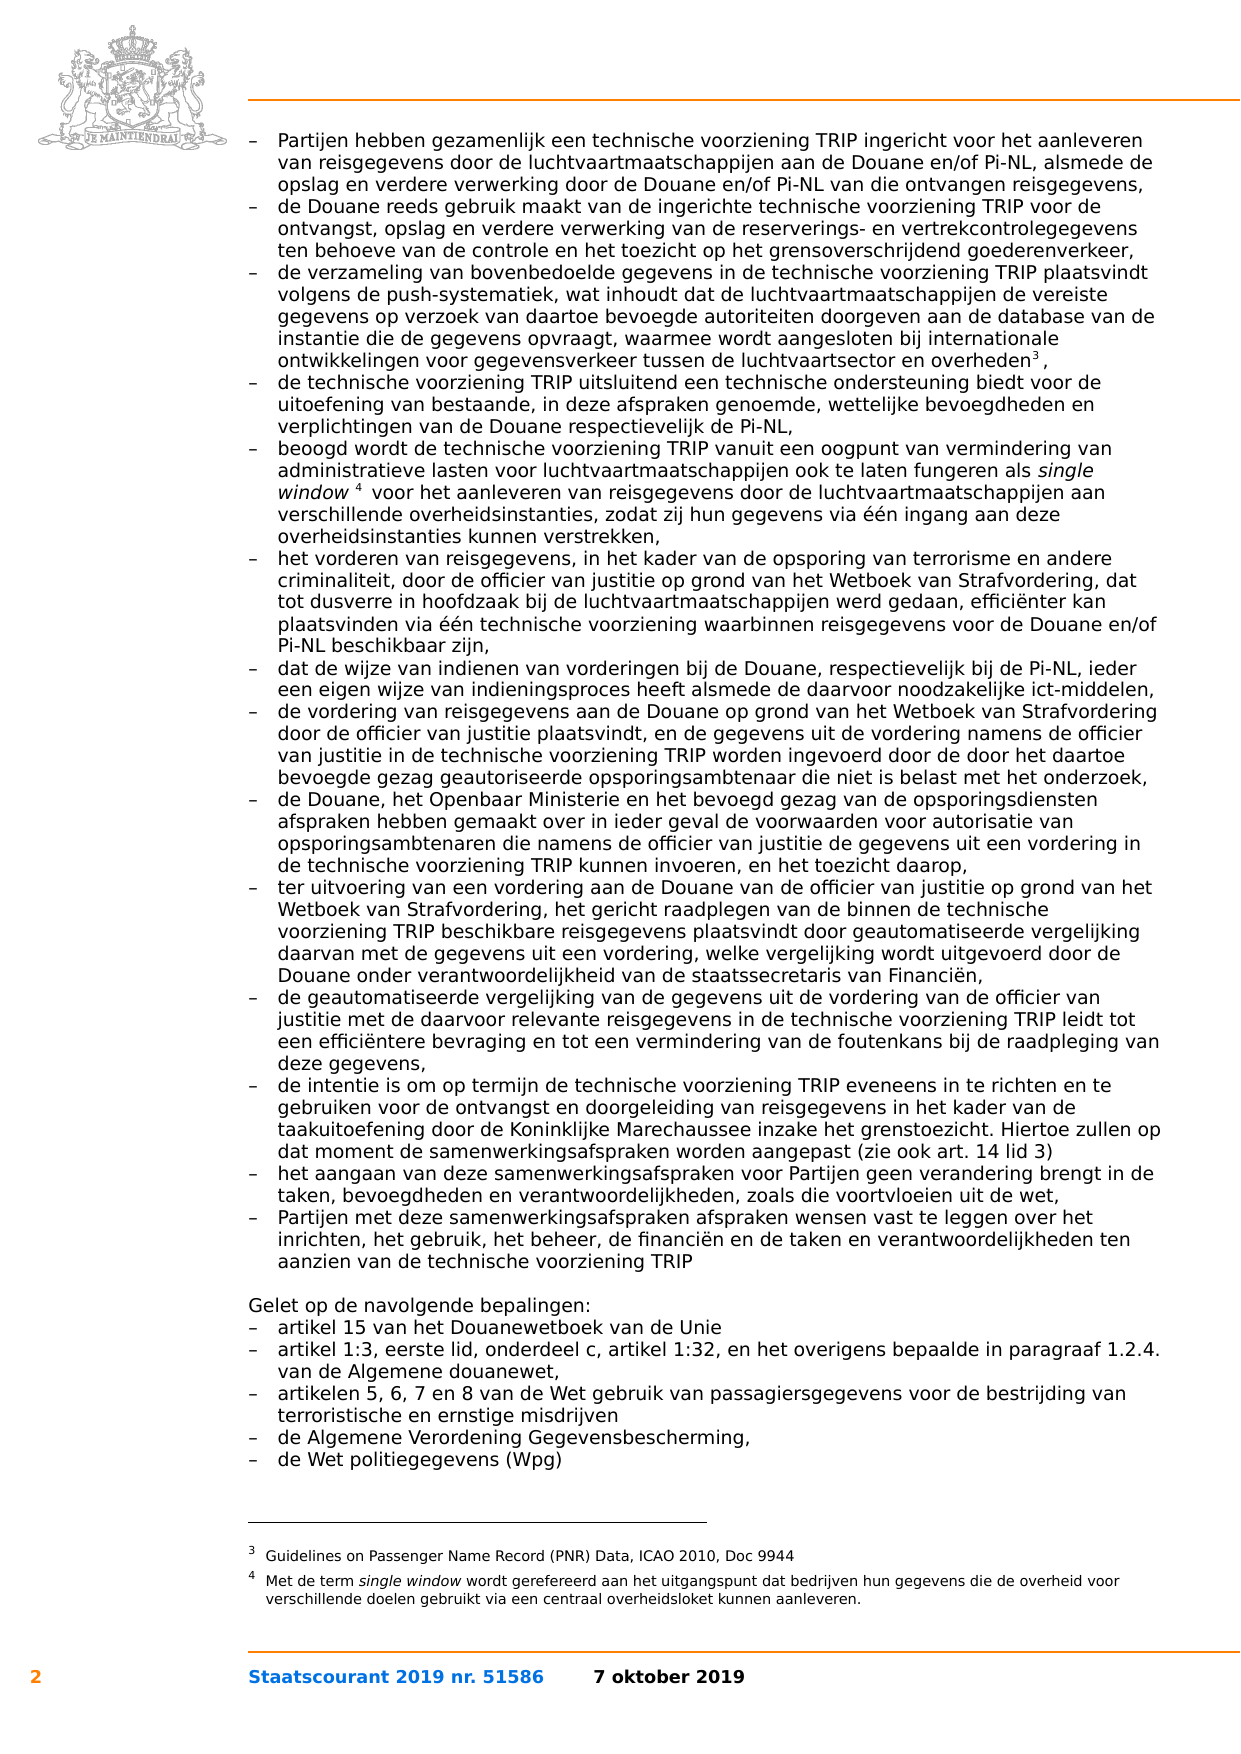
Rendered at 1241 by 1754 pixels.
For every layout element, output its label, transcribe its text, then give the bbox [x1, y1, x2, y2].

text – Partijen hebben gezamenlijk een technische voorziening TRIP ingericht voor het aanleveren van reisgegevens door de luchtvaartmaatschappijen aan de Douane en/of Pi-NL, alsmede de opslag en verdere verwerking door de Douane en/of Pi-NL van die ontvangen reisgegevens, [248, 130, 1163, 196]
text – de Wet politiegegevens (Wpg) [248, 1448, 1163, 1471]
text – het aangaan van deze samenwerkingsafspraken voor Partijen geen verandering brengt in de taken, bevoegdheden en verantwoordelijkheden, zoals die voortvloeien uit de wet, [248, 1163, 1163, 1207]
text – de Douane reeds gebruik maakt van de ingerichte technische voorziening TRIP voor de ontvangst, opslag en verdere verwerking van de reserverings- en vertrekcontrolegegevens ten behoeve van de controle en het toezicht op het grensoverschrijdend goederenverkeer, [248, 196, 1163, 262]
text – de verzameling van bovenbedoelde gegevens in de technische voorziening TRIP plaatsvindt volgens de push-systematiek, wat inhoudt dat de luchtvaartmaatschappijen de vereiste gegevens op verzoek van daartoe bevoegde autoriteiten doorgeven aan de database van de instantie die de gegevens opvraagt, waarmee wordt aangesloten bij internationale ontwikkelingen voor gegevensverkeer tussen de luchtvaartsector en overheden, [248, 262, 1163, 372]
text Guidelines on Passenger Name Record (PNR) Data, ICAO 2010, Doc 9944 [248, 1544, 1163, 1566]
text – artikelen 5, 6, 7 en 8 van de Wet gebruik van passagiersgegevens voor de bestrijding van terroristische en ernstige misdrijven [248, 1383, 1163, 1427]
text – de technische voorziening TRIP uitsluitend een technische ondersteuning biedt voor de uitoefening van bestaande, in deze afspraken genoemde, wettelijke bevoegdheden en verplichtingen van de Douane respectievelijk de Pi-NL, [248, 372, 1163, 438]
text – artikel 1:3, eerste lid, onderdeel c, artikel 1:32, en het overigens bepaalde in paragraaf 1.2.4. van de Algemene douanewet, [248, 1339, 1163, 1383]
text – de intentie is om op termijn de technische voorziening TRIP eveneens in te richten en te gebruiken voor de ontvangst en doorgeleiding van reisgegevens in het kader van de taakuitoefening door de Koninklijke Marechaussee inzake het grenstoezicht. Hiertoe zullen op dat moment de samenwerkingsafspraken worden aangepast (zie ook art. 14 lid 3) [248, 1075, 1163, 1163]
text Met de term single window wordt gerefereerd aan het uitgangspunt dat bedrijven hun gegevens die de overheid voor verschillende doelen gebruikt via een centraal overheidsloket kunnen aanleveren. [248, 1569, 1163, 1608]
text – de Douane, het Openbaar Ministerie en het bevoegd gezag van de opsporingsdiensten afspraken hebben gemaakt over in ieder geval de voorwaarden voor autorisatie van opsporingsambtenaren die namens de officier van justitie de gegevens uit een vordering in de technische voorziening TRIP kunnen invoeren, en het toezicht daarop, [248, 789, 1163, 877]
picture [38, 25, 227, 150]
text – de vordering van reisgegevens aan de Douane op grond van het Wetboek van Strafvordering door de officier van justitie plaatsvindt, en de gegevens uit de vordering namens de officier van justitie in de technische voorziening TRIP worden ingevoerd door de door het daartoe bevoegde gezag geautoriseerde opsporingsambtenaar die niet is belast met het onderzoek, [248, 701, 1163, 789]
text Gelet op de navolgende bepalingen: [248, 1295, 1163, 1317]
text – ter uitvoering van een vordering aan de Douane van de officier van justitie op grond van het Wetboek van Strafvordering, het gericht raadplegen van de binnen de technische voorziening TRIP beschikbare reisgegevens plaatsvindt door geautomatiseerde vergelijking daarvan met de gegevens uit een vordering, welke vergelijking wordt uitgevoerd door de Douane onder verantwoordelijkheid van de staatssecretaris van Financiën, [248, 877, 1163, 987]
text – artikel 15 van het Douanewetboek van de Unie [248, 1317, 1163, 1339]
text – beoogd wordt de technische voorziening TRIP vanuit een oogpunt van vermindering van administratieve lasten voor luchtvaartmaatschappijen ook te laten fungeren als single window voor het aanleveren van reisgegevens door de luchtvaartmaatschappijen aan verschillende overheidsinstanties, zodat zij hun gegevens via één ingang aan deze overheidsinstanties kunnen verstrekken, [248, 438, 1163, 547]
text – de Algemene Verordening Gegevensbescherming, [248, 1427, 1163, 1448]
text – Partijen met deze samenwerkingsafspraken afspraken wensen vast te leggen over het inrichten, het gebruik, het beheer, de financiën en de taken en verantwoordelijkheden ten aanzien van de technische voorziening TRIP [248, 1207, 1163, 1273]
text – dat de wijze van indienen van vorderingen bij de Douane, respectievelijk bij de Pi-NL, ieder een eigen wijze van indieningsproces heeft alsmede de daarvoor noodzakelijke ict-middelen, [248, 657, 1163, 701]
text – de geautomatiseerde vergelijking van de gegevens uit de vordering van de officier van justitie met de daarvoor relevante reisgegevens in de technische voorziening TRIP leidt tot een efficiëntere bevraging en tot een vermindering van de foutenkans bij de raadpleging van deze gegevens, [248, 987, 1163, 1075]
text – het vorderen van reisgegevens, in het kader van de opsporing van terrorisme en andere criminaliteit, door de officier van justitie op grond van het Wetboek van Strafvordering, dat tot dusverre in hoofdzaak bij de luchtvaartmaatschappijen werd gedaan, efficiënter kan plaatsvinden via één technische voorziening waarbinnen reisgegevens voor de Douane en/of Pi-NL beschikbaar zijn, [248, 547, 1163, 657]
